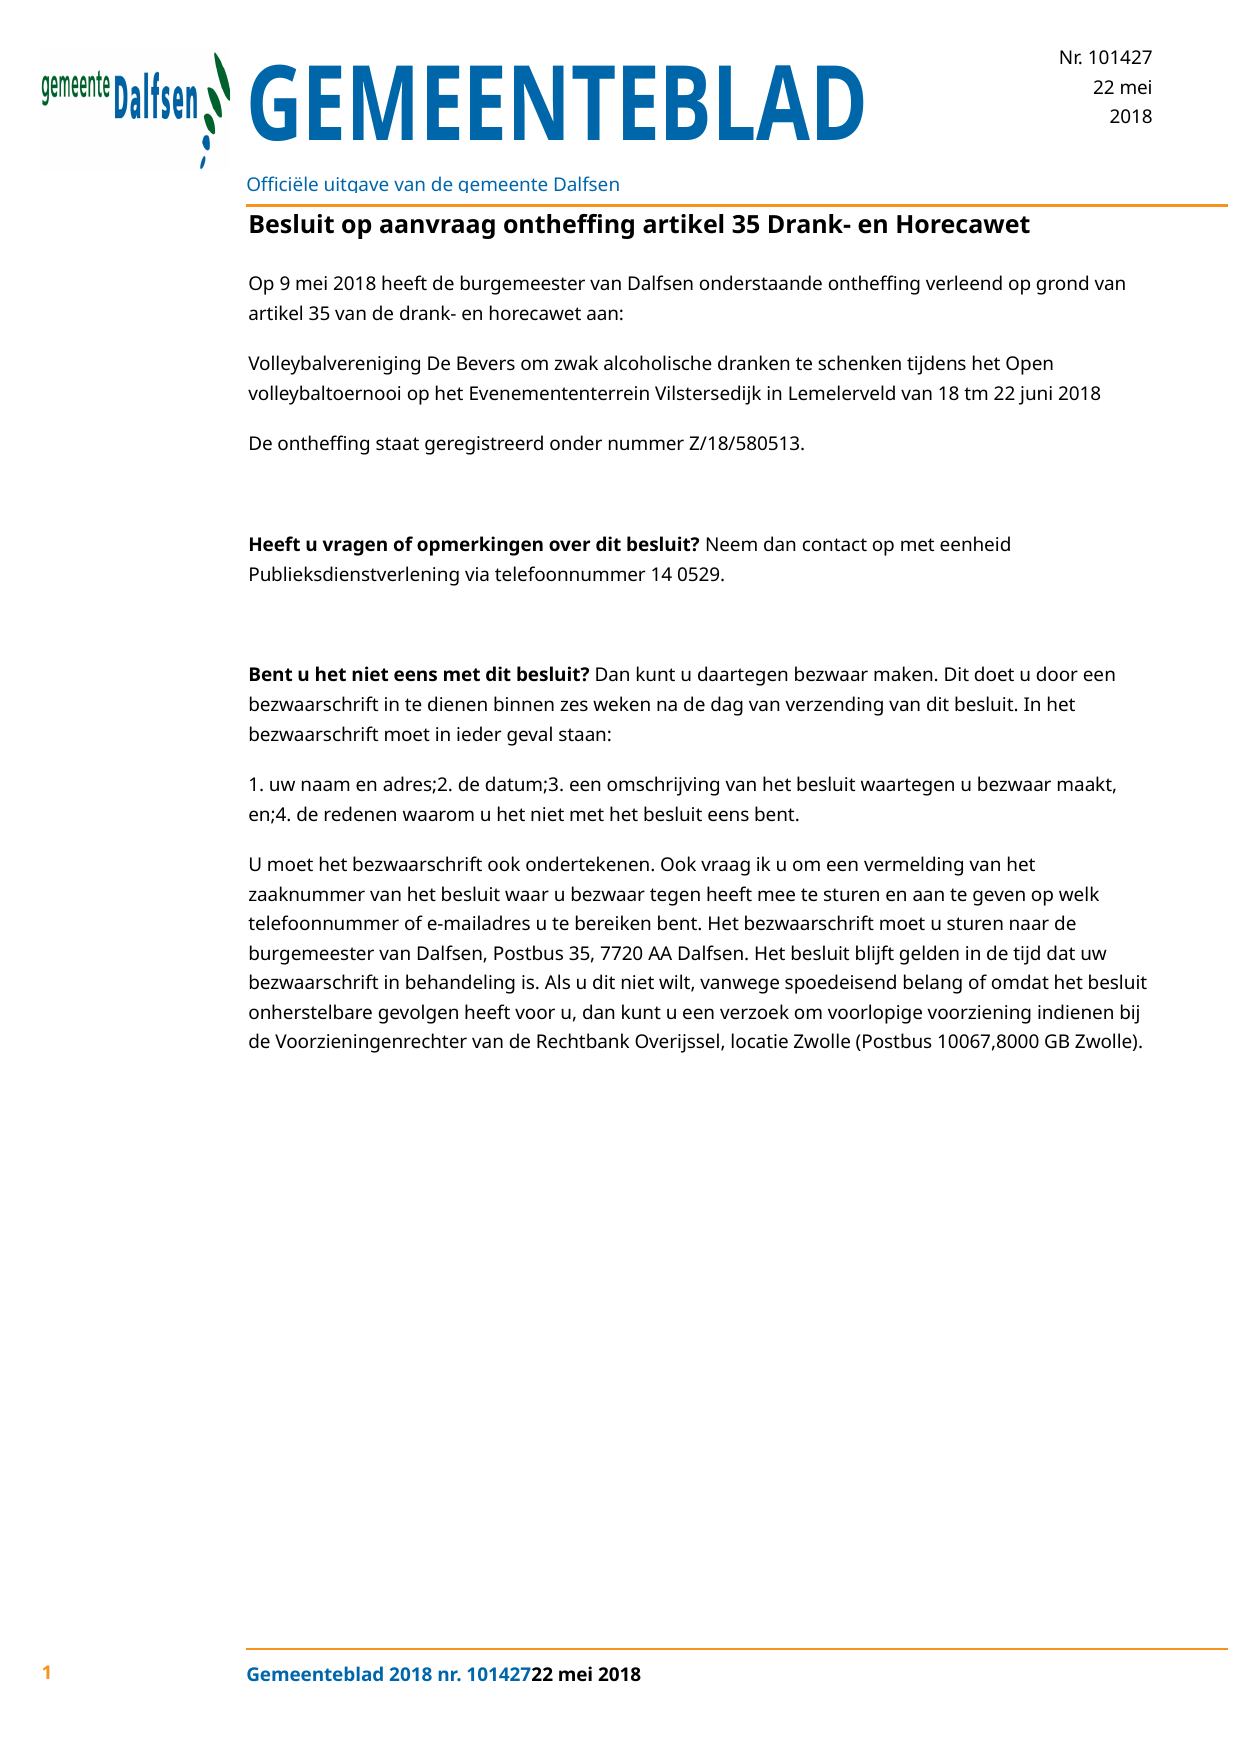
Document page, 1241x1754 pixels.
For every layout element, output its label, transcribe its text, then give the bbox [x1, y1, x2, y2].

text Bent u het niet eens met dit besluit? Dan kunt u daartegen bezwaar maken. Dit doet u door een bezwaarschrift in te dienen binnen zes weken na de dag van verzending van dit besluit. In het bezwaarschrift moet in ieder geval staan: [248, 662, 1152, 746]
text Besluit op aanvraag ontheffing artikel 35 Drank- en Horecawet [248, 207, 1152, 241]
text Volleybalvereniging De Bevers om zwak alcoholische dranken te schenken tijdens het Open volleybaltoernooi op het Evenemententerrein Vilstersedijk in Lemelerveld van 18 tm 22 juni 2018 [248, 350, 1152, 406]
picture [41, 47, 231, 172]
text Heeft u vragen of opmerkingen over dit besluit? Neem dan contact op met eenheid Publieksdienstverlening via telefoonnummer 14 0529. [248, 531, 1152, 586]
text U moet het bezwaarschrift ook ondertekenen. Ook vraag ik u om een vermelding van het zaaknummer van het besluit waar u bezwaar tegen heeft mee te sturen en aan te geven op welk telefoonnummer of e-mailadres u te bereiken bent. Het bezwaarschrift moet u sturen naar de burgemeester van Dalfsen, Postbus 35, 7720 AA Dalfsen. Het besluit blijft gelden in de tijd dat uw bezwaarschrift in behandeling is. Als u dit niet wilt, vanwege spoedeisend belang of omdat het besluit onherstelbare gevolgen heeft voor u, dan kunt u een verzoek om voorlopige voorziening indienen bij de Voorzieningenrechter van de Rechtbank Overijssel, locatie Zwolle (Postbus 10067,8000 GB Zwolle). [248, 851, 1152, 1054]
text De ontheffing staat geregistreerd onder nummer Z/18/580513. [248, 430, 1152, 456]
text Op 9 mei 2018 heeft de burgemeester van Dalfsen onderstaande ontheffing verleend op grond van artikel 35 van de drank- en horecawet aan: [248, 270, 1152, 326]
text 1. uw naam en adres;2. de datum;3. een omschrijving van het besluit waartegen u bezwaar maakt, en;4. de redenen waarom u het niet met het besluit eens bent. [248, 771, 1152, 826]
